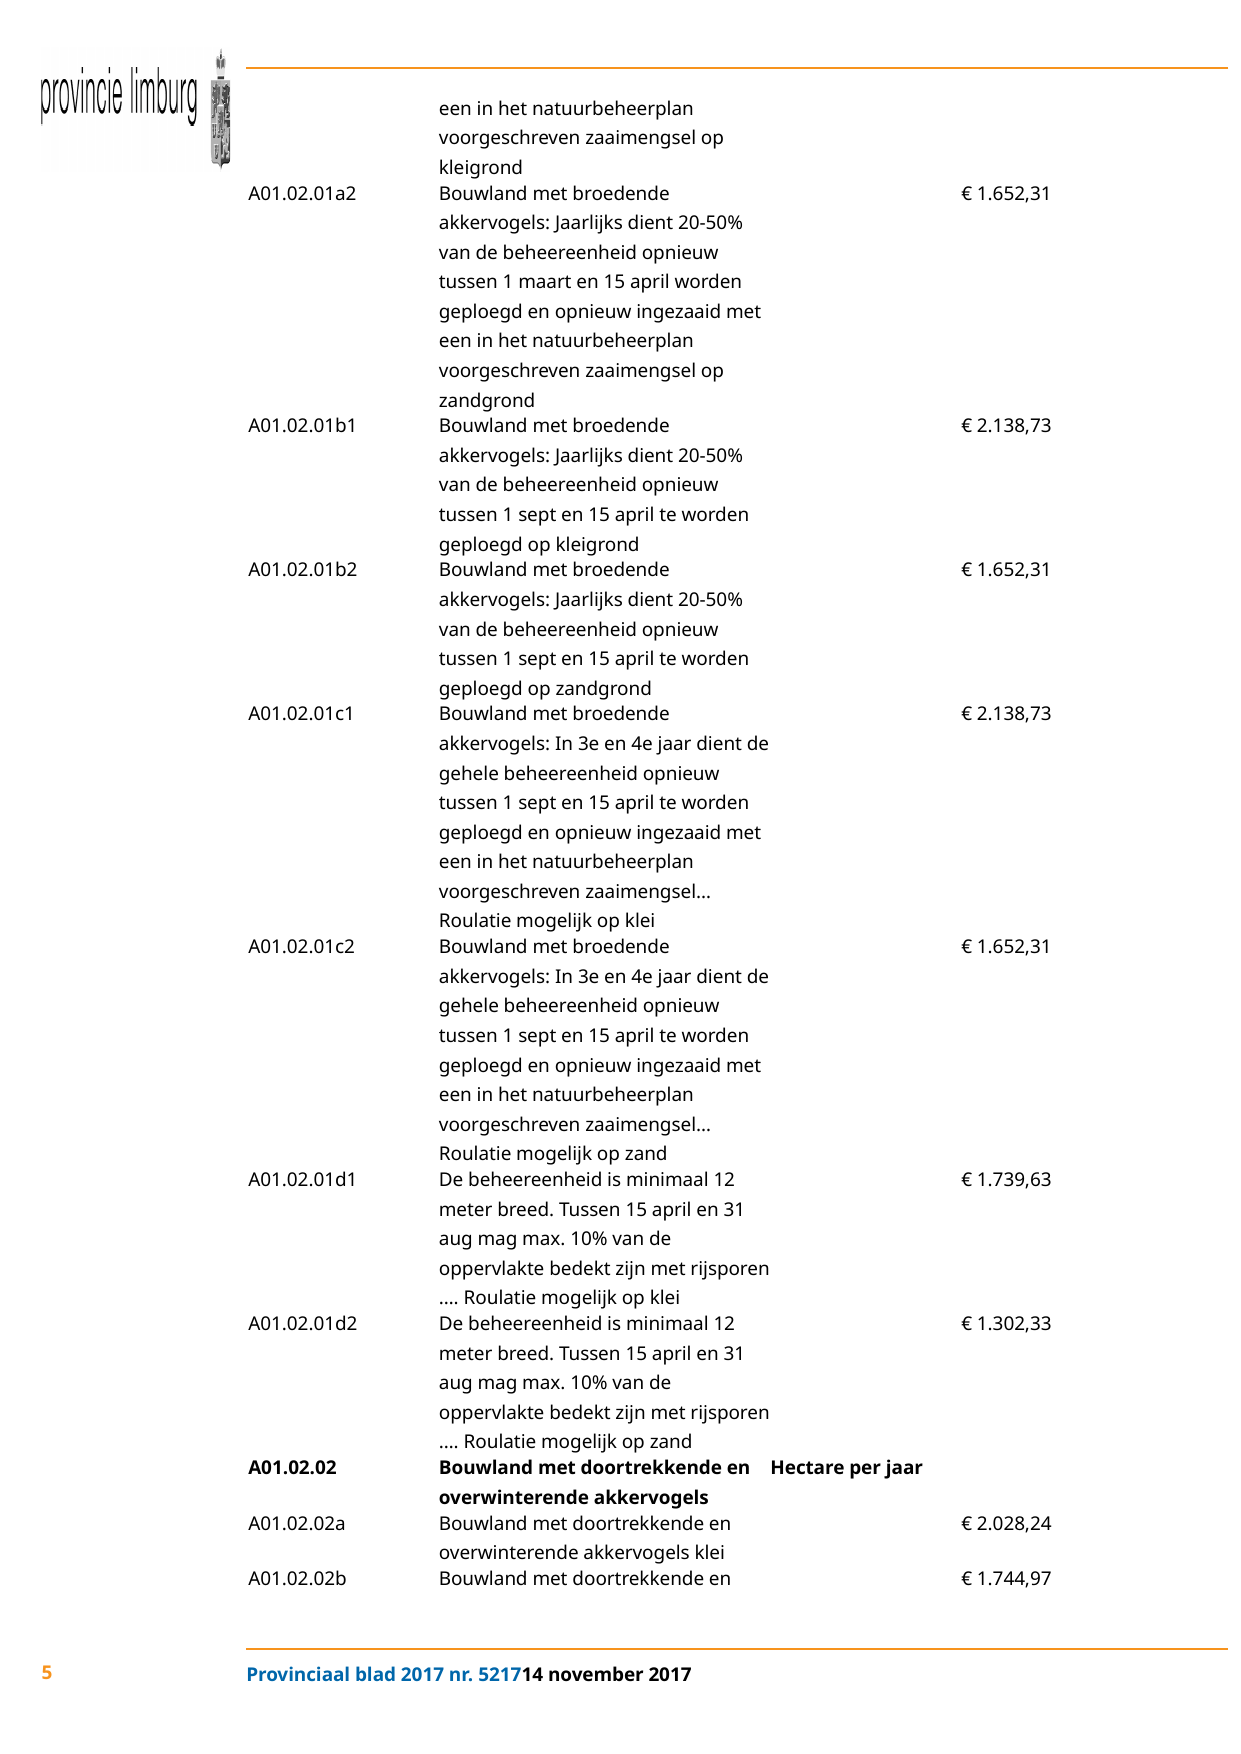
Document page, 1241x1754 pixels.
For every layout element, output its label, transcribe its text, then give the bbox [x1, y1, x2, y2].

table_cell A01.02.01d2 [248, 1310, 439, 1454]
table_cell A01.02.01a2 [248, 180, 439, 412]
picture [41, 47, 231, 172]
table_cell € 1.652,31 [961, 934, 1152, 1166]
table_cell Bouwland met doortrekkende en [439, 1565, 770, 1591]
table_cell € 1.744,97 [961, 1565, 1152, 1591]
table_cell [770, 701, 961, 933]
table_cell [248, 95, 439, 180]
table_cell [961, 1454, 1152, 1510]
table_cell De beheereenheid is minimaal 12 meter breed. Tussen 15 april en 31 aug mag max. 10% van de oppervlakte bedekt zijn met rijsporen …. Roulatie mogelijk op zand [439, 1310, 770, 1454]
table_cell Bouwland met doortrekkende en overwinterende akkervogels [439, 1454, 770, 1510]
table_cell A01.02.01d1 [248, 1166, 439, 1310]
table_cell [770, 1510, 961, 1565]
table_cell [770, 180, 961, 412]
table_cell [770, 1166, 961, 1310]
table_cell [770, 1565, 961, 1591]
table_cell De beheereenheid is minimaal 12 meter breed. Tussen 15 april en 31 aug mag max. 10% van de oppervlakte bedekt zijn met rijsporen …. Roulatie mogelijk op klei [439, 1166, 770, 1310]
table_cell [770, 413, 961, 557]
table_cell A01.02.01c1 [248, 701, 439, 933]
table_cell € 1.652,31 [961, 557, 1152, 701]
table_cell Bouwland met broedende akkervogels: Jaarlijks dient 20-50% van de beheereenheid opnieuw tussen 1 sept en 15 april te worden geploegd op zandgrond [439, 557, 770, 701]
table_cell Bouwland met broedende akkervogels: In 3e en 4e jaar dient de gehele beheereenheid opnieuw tussen 1 sept en 15 april te worden geploegd en opnieuw ingezaaid met een in het natuurbeheerplan voorgeschreven zaaimengsel… Roulatie mogelijk op klei [439, 701, 770, 933]
table_cell Hectare per jaar [770, 1454, 961, 1510]
table_cell Bouwland met broedende akkervogels: Jaarlijks dient 20-50% van de beheereenheid opnieuw tussen 1 maart en 15 april worden geploegd en opnieuw ingezaaid met een in het natuurbeheerplan voorgeschreven zaaimengsel op zandgrond [439, 180, 770, 412]
table_cell A01.02.01b2 [248, 557, 439, 701]
table_cell A01.02.02a [248, 1510, 439, 1565]
table_cell € 2.028,24 [961, 1510, 1152, 1565]
table_cell € 2.138,73 [961, 701, 1152, 933]
table_cell [961, 95, 1152, 180]
table_cell A01.02.02b [248, 1565, 439, 1591]
table_cell [770, 557, 961, 701]
table_cell A01.02.01b1 [248, 413, 439, 557]
table_cell [770, 1310, 961, 1454]
table_cell [770, 934, 961, 1166]
table_cell Bouwland met broedende akkervogels: Jaarlijks dient 20-50% van de beheereenheid opnieuw tussen 1 sept en 15 april te worden geploegd op kleigrond [439, 413, 770, 557]
table_cell Bouwland met doortrekkende en overwinterende akkervogels klei [439, 1510, 770, 1565]
table_cell € 1.652,31 [961, 180, 1152, 412]
table_cell A01.02.01c2 [248, 934, 439, 1166]
table_cell A01.02.02 [248, 1454, 439, 1510]
table_cell een in het natuurbeheerplan voorgeschreven zaaimengsel op kleigrond [439, 95, 770, 180]
table_cell € 2.138,73 [961, 413, 1152, 557]
table_cell € 1.739,63 [961, 1166, 1152, 1310]
table_cell € 1.302,33 [961, 1310, 1152, 1454]
table_cell [770, 95, 961, 180]
table_cell Bouwland met broedende akkervogels: In 3e en 4e jaar dient de gehele beheereenheid opnieuw tussen 1 sept en 15 april te worden geploegd en opnieuw ingezaaid met een in het natuurbeheerplan voorgeschreven zaaimengsel… Roulatie mogelijk op zand [439, 934, 770, 1166]
